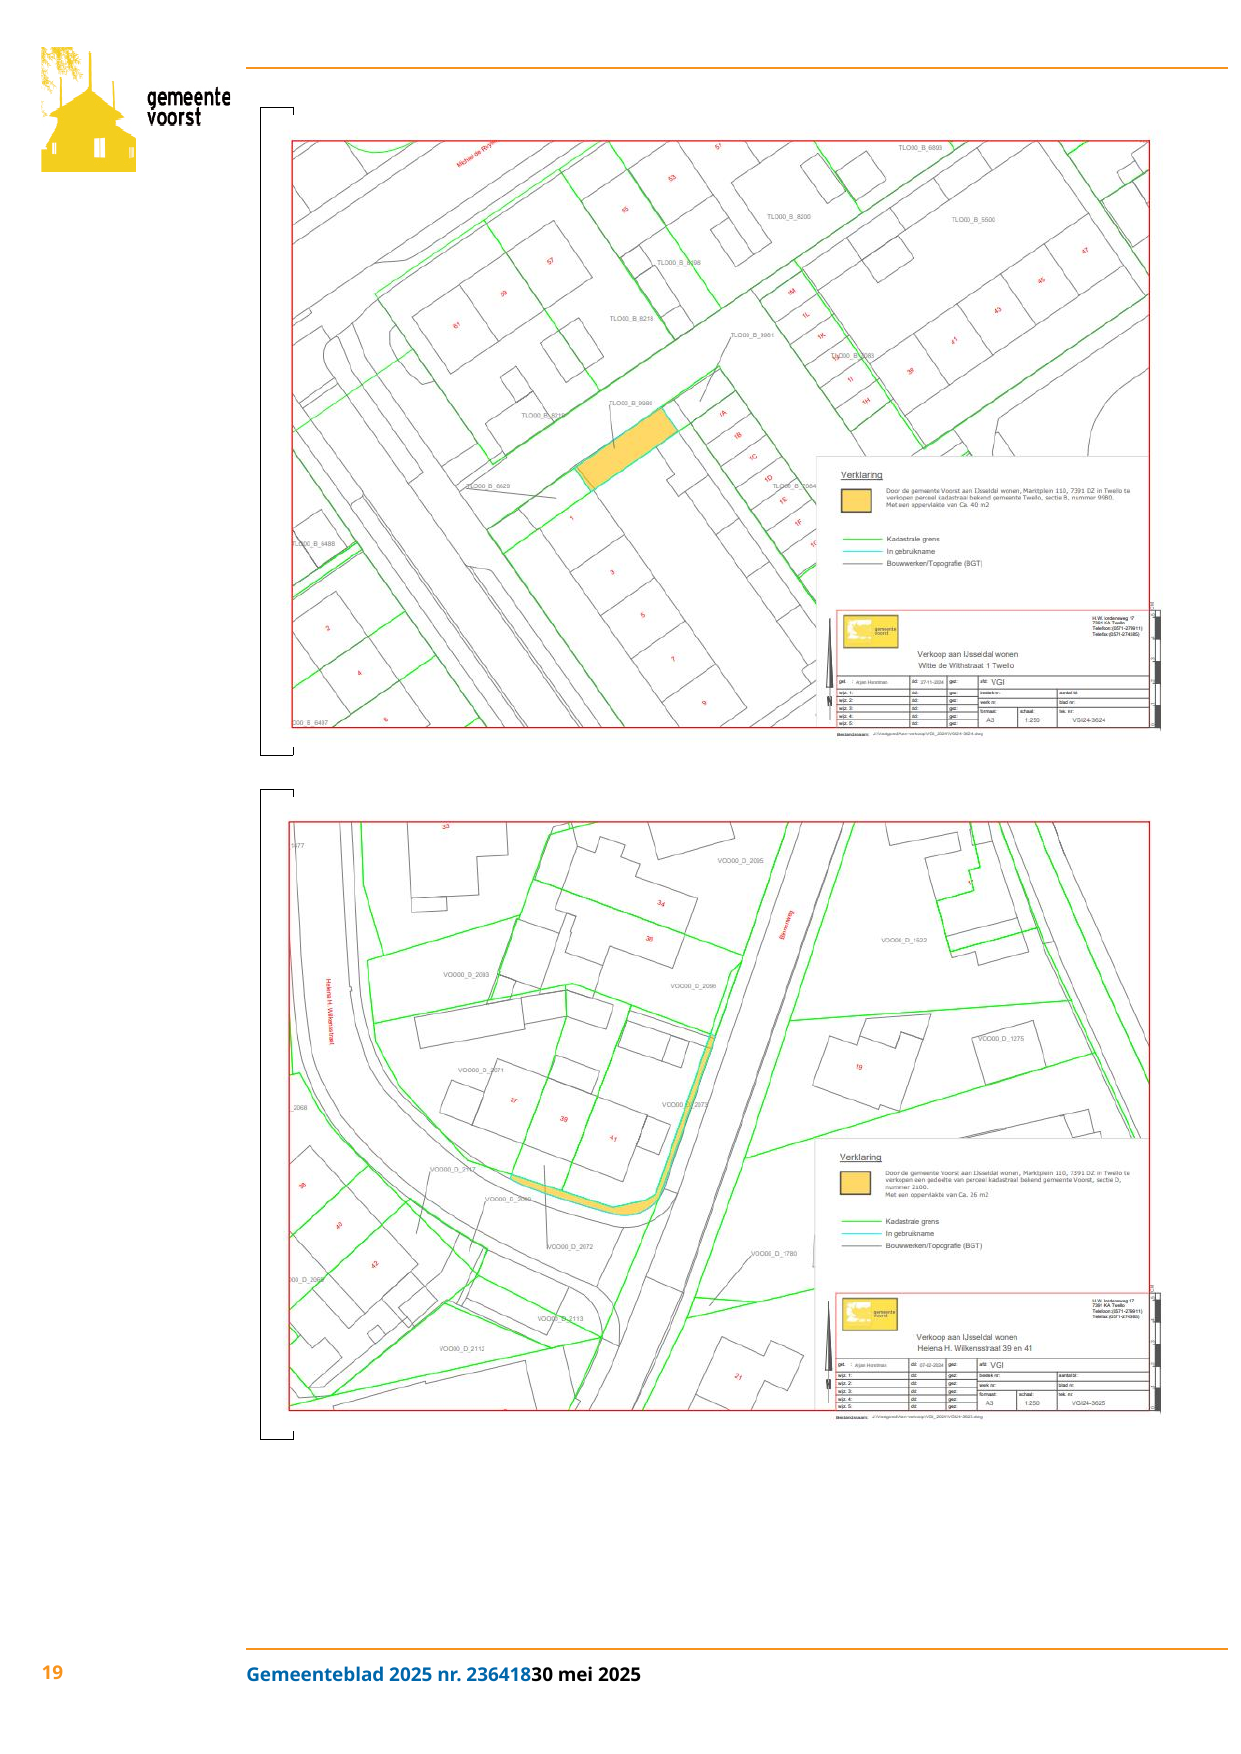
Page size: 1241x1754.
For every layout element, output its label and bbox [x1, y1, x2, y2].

picture [268, 797, 1173, 1431]
picture [41, 47, 231, 172]
picture [268, 115, 1173, 747]
